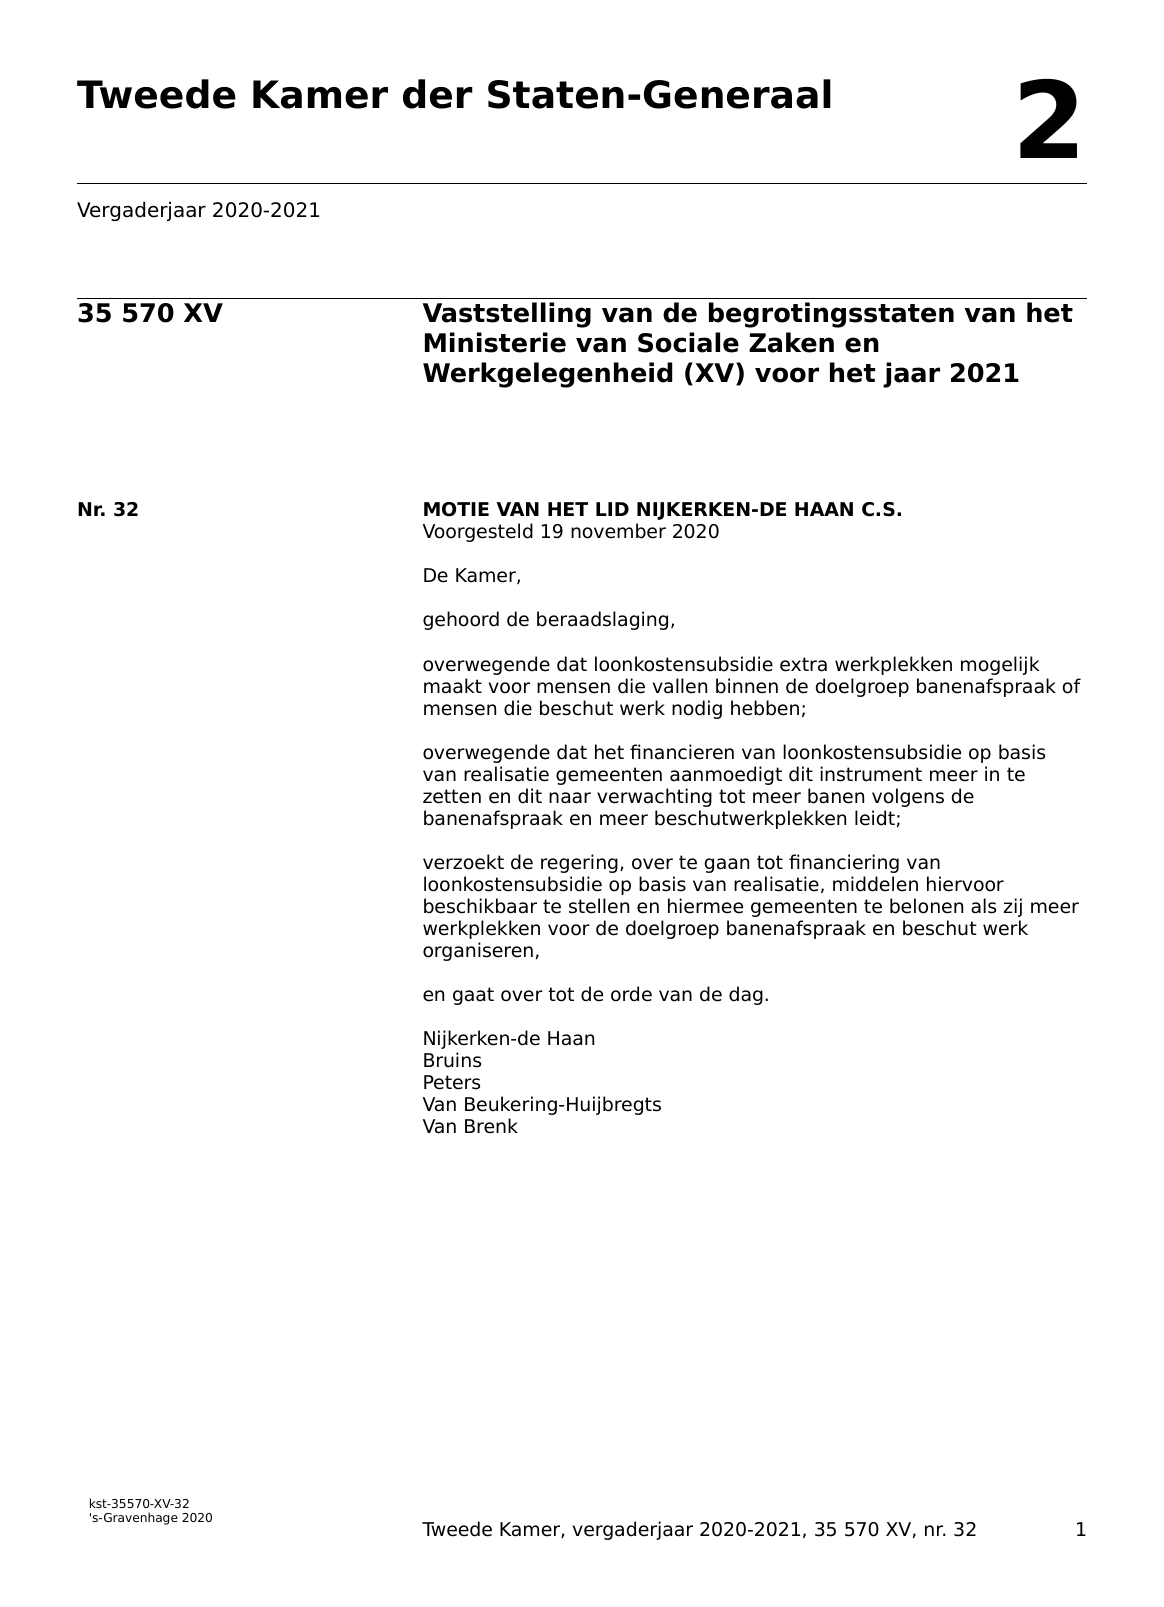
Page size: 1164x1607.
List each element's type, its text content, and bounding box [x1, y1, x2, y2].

text Peters [422, 1072, 1087, 1094]
text gehoord de beraadslaging, [422, 609, 1087, 631]
text overwegende dat het financieren van loonkostensubsidie op basis van realisatie gemeenten aanmoedigt dit instrument meer in te zetten en dit naar verwachting tot meer banen volgens de banenafspraak en meer beschutwerkplekken leidt; [422, 742, 1087, 829]
text 's-Gravenhage 2020 [88, 1511, 323, 1525]
subtitle Nr. 32 MOTIE VAN HET LID NIJKERKEN-DE HAAN C.S. [77, 499, 1087, 521]
table_cell Vergaderjaar 2020-2021 [77, 184, 1087, 298]
table_header 2 [886, 59, 1087, 183]
text en gaat over tot de orde van de dag. [422, 984, 1087, 1006]
text Van Beukering-Huijbregts [422, 1094, 1087, 1116]
text verzoekt de regering, over te gaan tot financiering van loonkostensubsidie op basis van realisatie, middelen hiervoor beschikbaar te stellen en hiermee gemeenten te belonen als zij meer werkplekken voor de doelgroep banenafspraak en beschut werk organiseren, [422, 852, 1087, 962]
text De Kamer, [422, 565, 1087, 587]
table_header Tweede Kamer der Staten-Generaal [77, 59, 886, 183]
text kst-35570-XV-32 [88, 1497, 323, 1511]
text overwegende dat loonkostensubsidie extra werkplekken mogelijk maakt voor mensen die vallen binnen de doelgroep banenafspraak of mensen die beschut werk nodig hebben; [422, 653, 1087, 719]
text Voorgesteld 19 november 2020 [422, 521, 1087, 543]
subtitle 35 570 XV Vaststelling van de begrotingsstaten van het Ministerie van Sociale Zaken en Werkgelegenheid (XV) voor het jaar 2021 [77, 299, 1087, 388]
text Nijkerken-de Haan [422, 1028, 1087, 1050]
text Van Brenk [422, 1116, 1087, 1138]
text Bruins [422, 1050, 1087, 1072]
